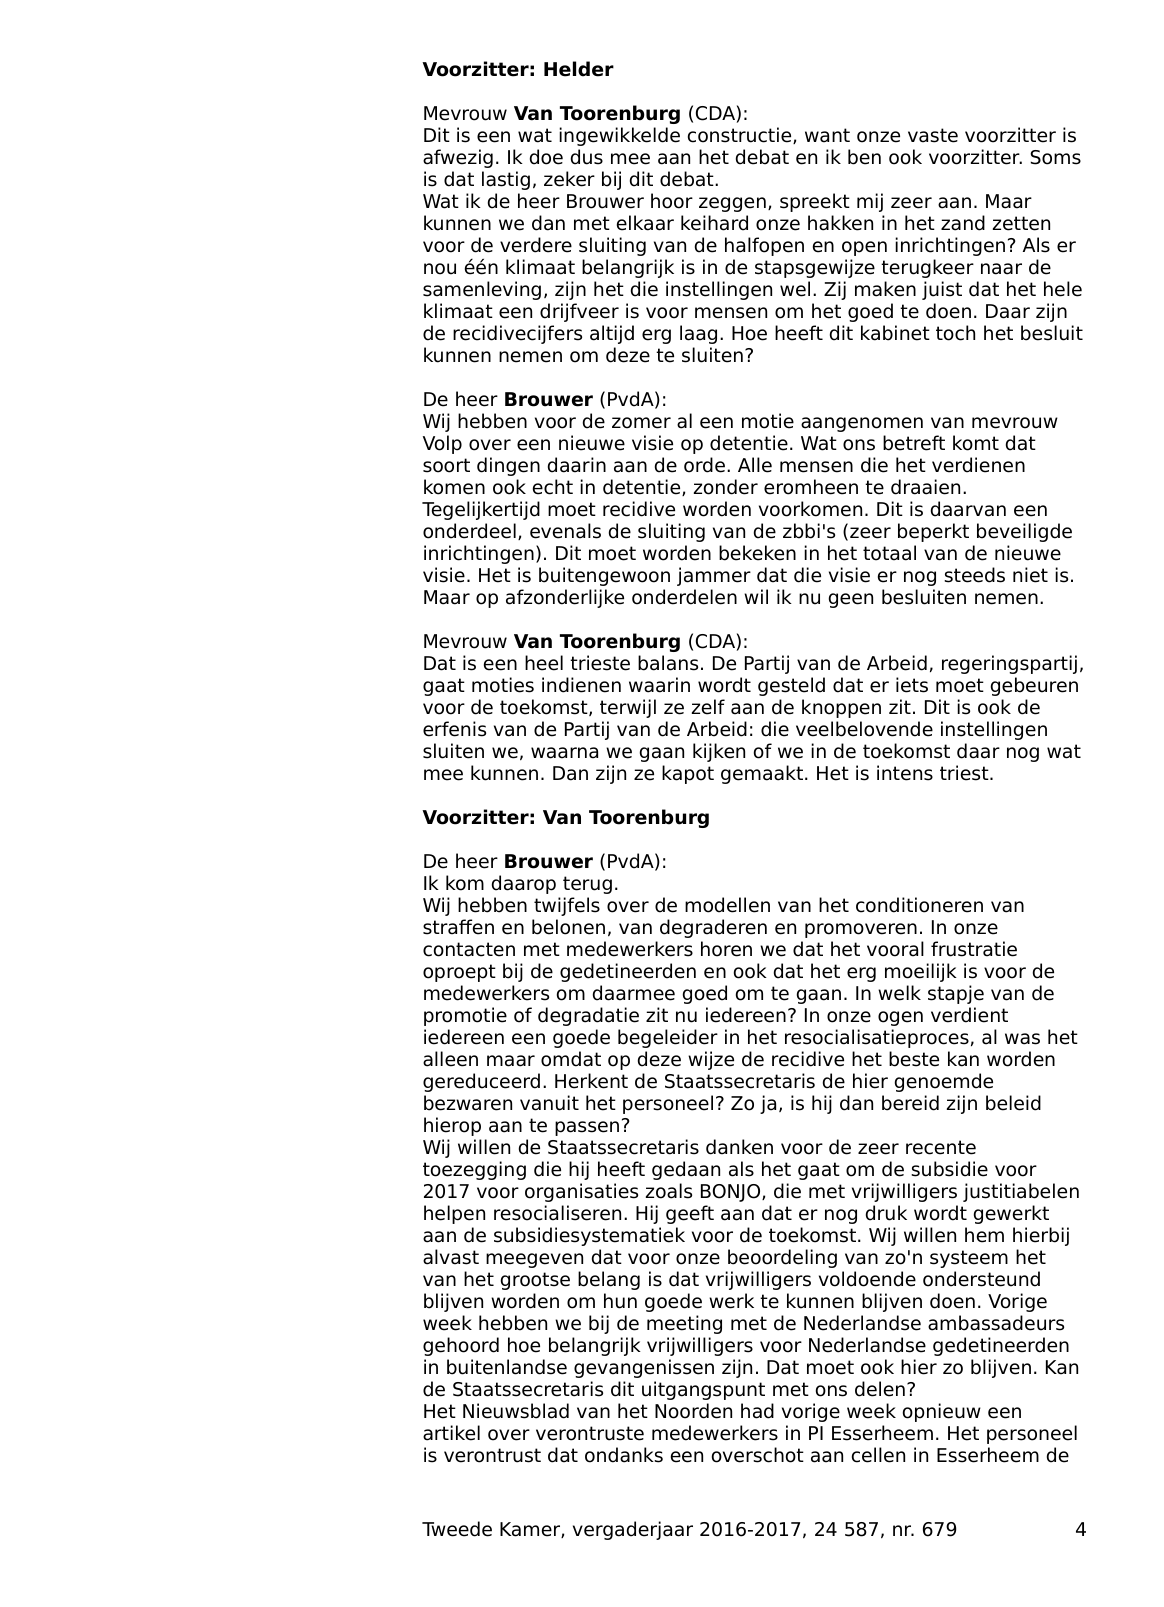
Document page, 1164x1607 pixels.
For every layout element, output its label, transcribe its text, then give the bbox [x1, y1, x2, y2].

subtitle Voorzitter: Helder [422, 59, 1087, 81]
text Dat is een heel trieste balans. De Partij van de Arbeid, regeringspartij, gaat moties indienen waarin wordt gesteld dat er iets moet gebeuren voor de toekomst, terwijl ze zelf aan de knoppen zit. Dit is ook de erfenis van de Partij van de Arbeid: die veelbelovende instellingen sluiten we, waarna we gaan kijken of we in de toekomst daar nog wat mee kunnen. Dan zijn ze kapot gemaakt. Het is intens triest. [422, 653, 1087, 785]
text Wij willen de Staatssecretaris danken voor de zeer recente toezegging die hij heeft gedaan als het gaat om de subsidie voor 2017 voor organisaties zoals BONJO, die met vrijwilligers justitiabelen helpen resocialiseren. Hij geeft aan dat er nog druk wordt gewerkt aan de subsidiesystematiek voor de toekomst. Wij willen hem hierbij alvast meegeven dat voor onze beoordeling van zo'n systeem het van het grootse belang is dat vrijwilligers voldoende ondersteund blijven worden om hun goede werk te kunnen blijven doen. Vorige week hebben we bij de meeting met de Nederlandse ambassadeurs gehoord hoe belangrijk vrijwilligers voor Nederlandse gedetineerden in buitenlandse gevangenissen zijn. Dat moet ook hier zo blijven. Kan de Staatssecretaris dit uitgangspunt met ons delen? [422, 1137, 1087, 1401]
text De heer Brouwer (PvdA): [422, 389, 1087, 411]
text Wij hebben voor de zomer al een motie aangenomen van mevrouw Volp over een nieuwe visie op detentie. Wat ons betreft komt dat soort dingen daarin aan de orde. Alle mensen die het verdienen komen ook echt in detentie, zonder eromheen te draaien. Tegelijkertijd moet recidive worden voorkomen. Dit is daarvan een onderdeel, evenals de sluiting van de zbbi's (zeer beperkt beveiligde inrichtingen). Dit moet worden bekeken in het totaal van de nieuwe visie. Het is buitengewoon jammer dat die visie er nog steeds niet is. Maar op afzonderlijke onderdelen wil ik nu geen besluiten nemen. [422, 411, 1087, 609]
text Ik kom daarop terug. [422, 873, 1087, 895]
text Mevrouw Van Toorenburg (CDA): [422, 631, 1087, 653]
text Dit is een wat ingewikkelde constructie, want onze vaste voorzitter is afwezig. Ik doe dus mee aan het debat en ik ben ook voorzitter. Soms is dat lastig, zeker bij dit debat. [422, 125, 1087, 191]
text Wij hebben twijfels over de modellen van het conditioneren van straffen en belonen, van degraderen en promoveren. In onze contacten met medewerkers horen we dat het vooral frustratie oproept bij de gedetineerden en ook dat het erg moeilijk is voor de medewerkers om daarmee goed om te gaan. In welk stapje van de promotie of degradatie zit nu iedereen? In onze ogen verdient iedereen een goede begeleider in het resocialisatieproces, al was het alleen maar omdat op deze wijze de recidive het beste kan worden gereduceerd. Herkent de Staatssecretaris de hier genoemde bezwaren vanuit het personeel? Zo ja, is hij dan bereid zijn beleid hierop aan te passen? [422, 895, 1087, 1137]
text De heer Brouwer (PvdA): [422, 851, 1087, 873]
text Mevrouw Van Toorenburg (CDA): [422, 103, 1087, 125]
subtitle Voorzitter: Van Toorenburg [422, 807, 1087, 829]
text Het Nieuwsblad van het Noorden had vorige week opnieuw een artikel over verontruste medewerkers in PI Esserheem. Het personeel is verontrust dat ondanks een overschot aan cellen in Esserheem de [422, 1401, 1087, 1467]
text Wat ik de heer Brouwer hoor zeggen, spreekt mij zeer aan. Maar kunnen we dan met elkaar keihard onze hakken in het zand zetten voor de verdere sluiting van de halfopen en open inrichtingen? Als er nou één klimaat belangrijk is in de stapsgewijze terugkeer naar de samenleving, zijn het die instellingen wel. Zij maken juist dat het hele klimaat een drijfveer is voor mensen om het goed te doen. Daar zijn de recidivecijfers altijd erg laag. Hoe heeft dit kabinet toch het besluit kunnen nemen om deze te sluiten? [422, 191, 1087, 367]
